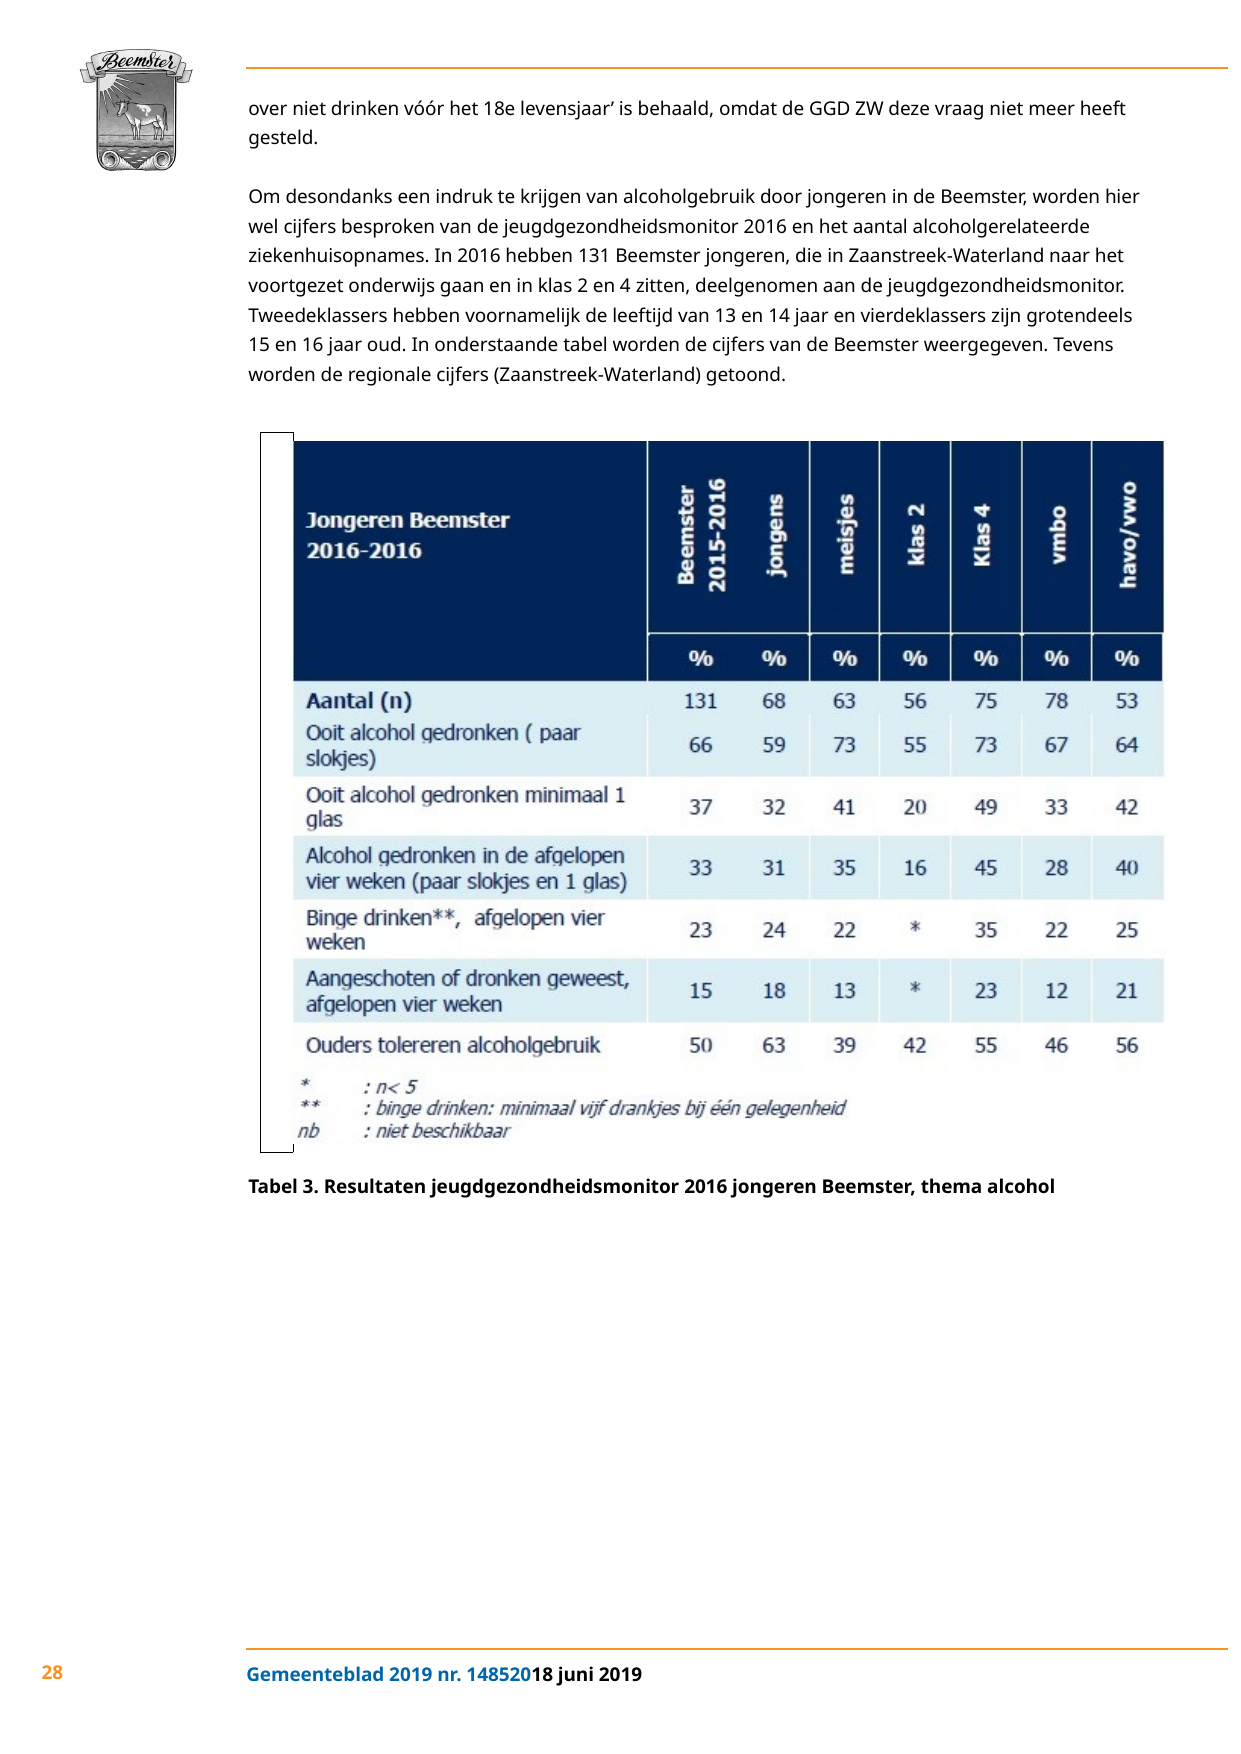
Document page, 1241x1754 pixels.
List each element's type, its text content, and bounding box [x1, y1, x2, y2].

text Tabel 3. Resultaten jeugdgezondheidsmonitor 2016 jongeren Beemster, thema alcohol [248, 1173, 1152, 1199]
text Om desondanks een indruk te krijgen van alcoholgebruik door jongeren in de Beemster, worden hier wel cijfers besproken van de jeugdgezondheidsmonitor 2016 en het aantal alcoholgerelateerde ziekenhuisopnames. In 2016 hebben 131 Beemster jongeren, die in Zaanstreek-Waterland naar het voortgezet onderwijs gaan en in klas 2 en 4 zitten, deelgenomen aan de jeugdgezondheidsmonitor. Tweedeklassers hebben voornamelijk de leeftijd van 13 en 14 jaar en vierdeklassers zijn grotendeels 15 en 16 jaar oud. In onderstaande tabel worden de cijfers van de Beemster weergegeven. Tevens worden de regionale cijfers (Zaanstreek-Waterland) getoond. [248, 183, 1152, 387]
text over niet drinken vóór het 18e levensjaar’ is behaald, omdat de GGD ZW deze vraag niet meer heeft gesteld. [248, 95, 1152, 150]
picture [268, 441, 1173, 1144]
picture [41, 47, 231, 172]
